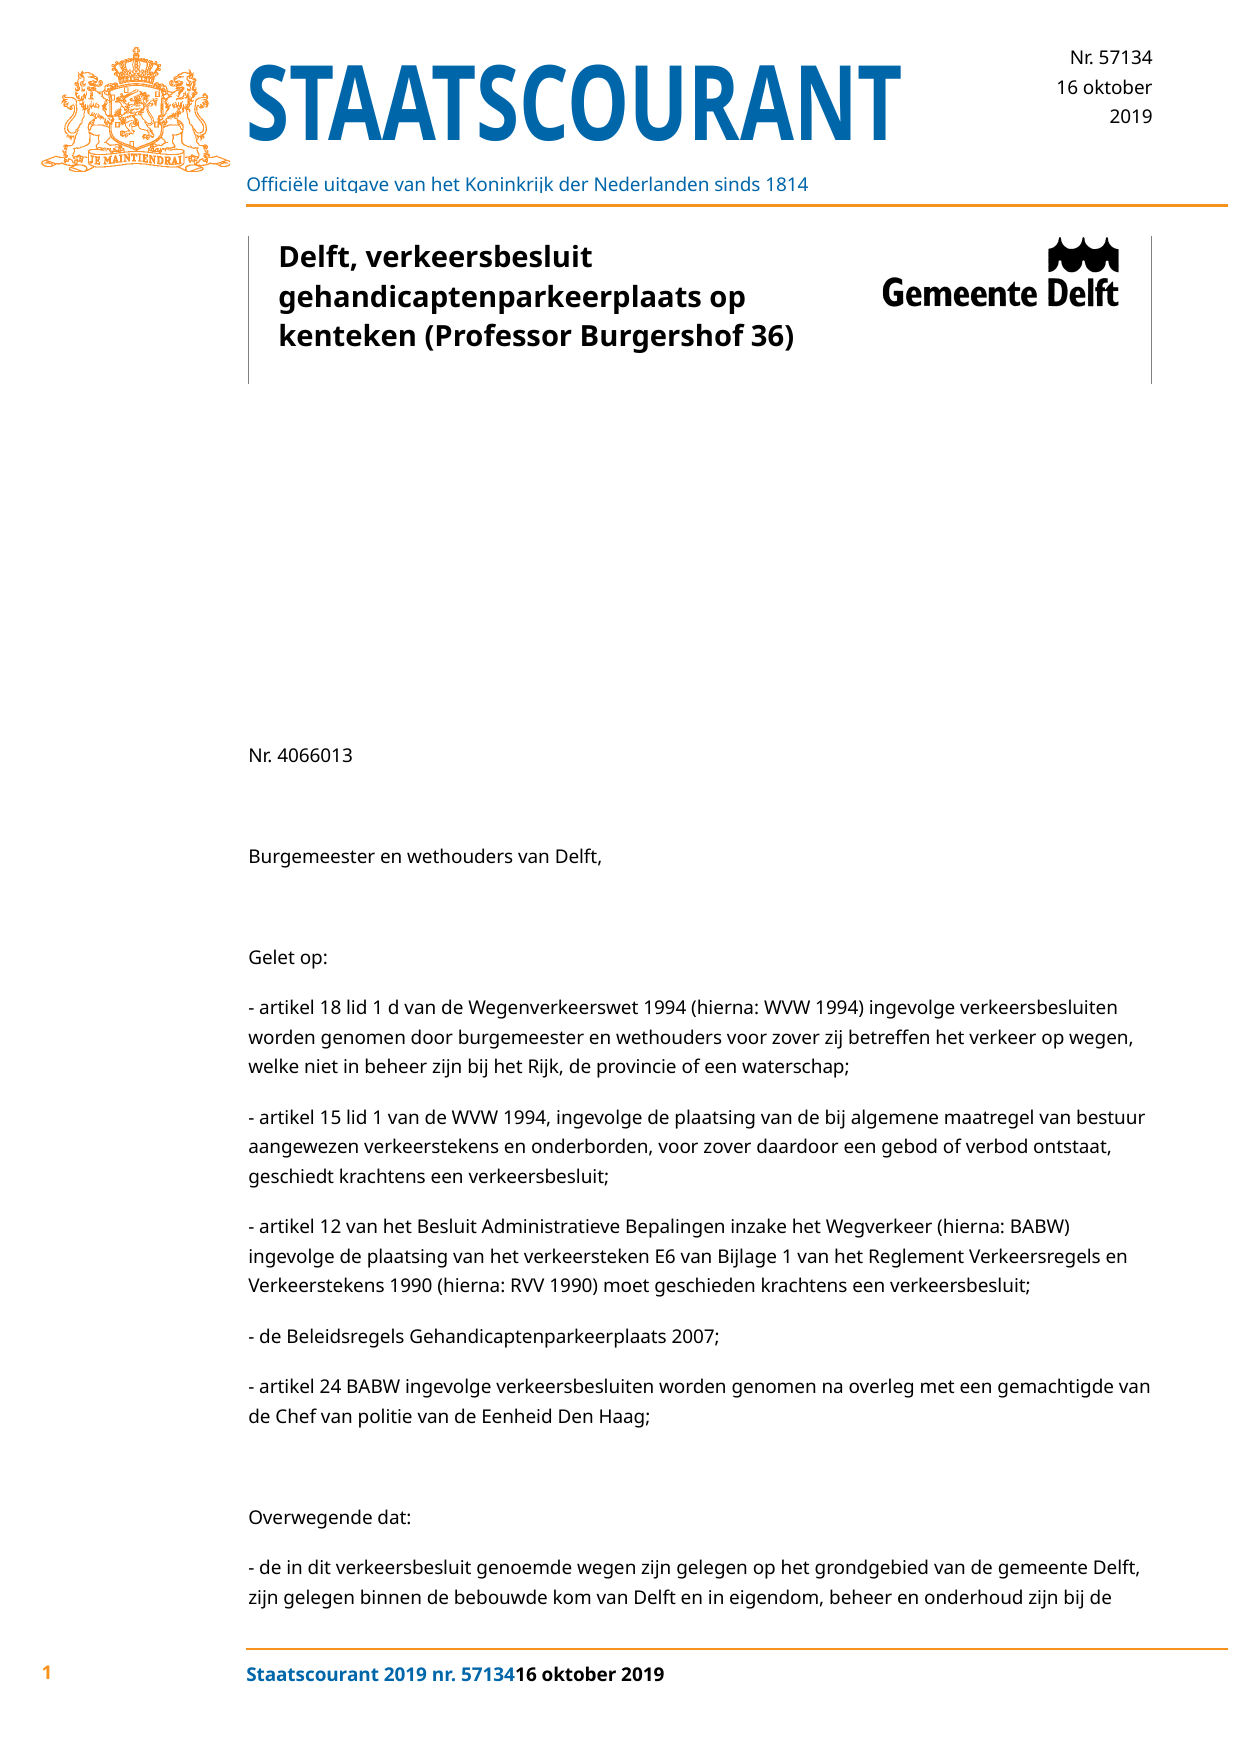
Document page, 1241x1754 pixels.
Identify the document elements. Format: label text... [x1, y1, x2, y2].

text - artikel 15 lid 1 van de WVW 1994, ingevolge de plaatsing van de bij algemene maatregel van bestuur aangewezen verkeerstekens en onderborden, voor zover daardoor een gebod of verbod ontstaat, geschiedt krachtens een verkeersbesluit; [248, 1104, 1152, 1189]
text - artikel 18 lid 1 d van de Wegenverkeerswet 1994 (hierna: WVW 1994) ingevolge verkeersbesluiten worden genomen door burgemeester en wethouders voor zover zij betreffen het verkeer op wegen, welke niet in beheer zijn bij het Rijk, de provincie of een waterschap; [248, 994, 1152, 1079]
text Nr. 4066013 [248, 742, 1152, 768]
text - artikel 24 BABW ingevolge verkeersbesluiten worden genomen na overleg met een gemachtigde van de Chef van politie van de Eenheid Den Haag; [248, 1373, 1152, 1429]
table_header Delft, verkeersbesluit gehandicaptenparkeerplaats op kenteken (Professor Burgershof 36) [249, 236, 850, 384]
text - artikel 12 van het Besluit Administratieve Bepalingen inzake het Wegverkeer (hierna: BABW) ingevolge de plaatsing van het verkeersteken E6 van Bijlage 1 van het Reglement Verkeersregels en Verkeerstekens 1990 (hierna: RVV 1990) moet geschieden krachtens een verkeersbesluit; [248, 1213, 1152, 1298]
text Burgemeester en wethouders van Delft, [248, 843, 1152, 869]
text - de Beleidsregels Gehandicaptenparkeerplaats 2007; [248, 1323, 1152, 1349]
picture [882, 236, 1119, 309]
picture [41, 47, 231, 172]
text Gelet op: [248, 944, 1152, 969]
table_header [850, 236, 1151, 384]
text Overwegende dat: [248, 1504, 1152, 1529]
text - de in dit verkeersbesluit genoemde wegen zijn gelegen op het grondgebied van de gemeente Delft, zijn gelegen binnen de bebouwde kom van Delft en in eigendom, beheer en onderhoud zijn bij de [248, 1554, 1152, 1609]
